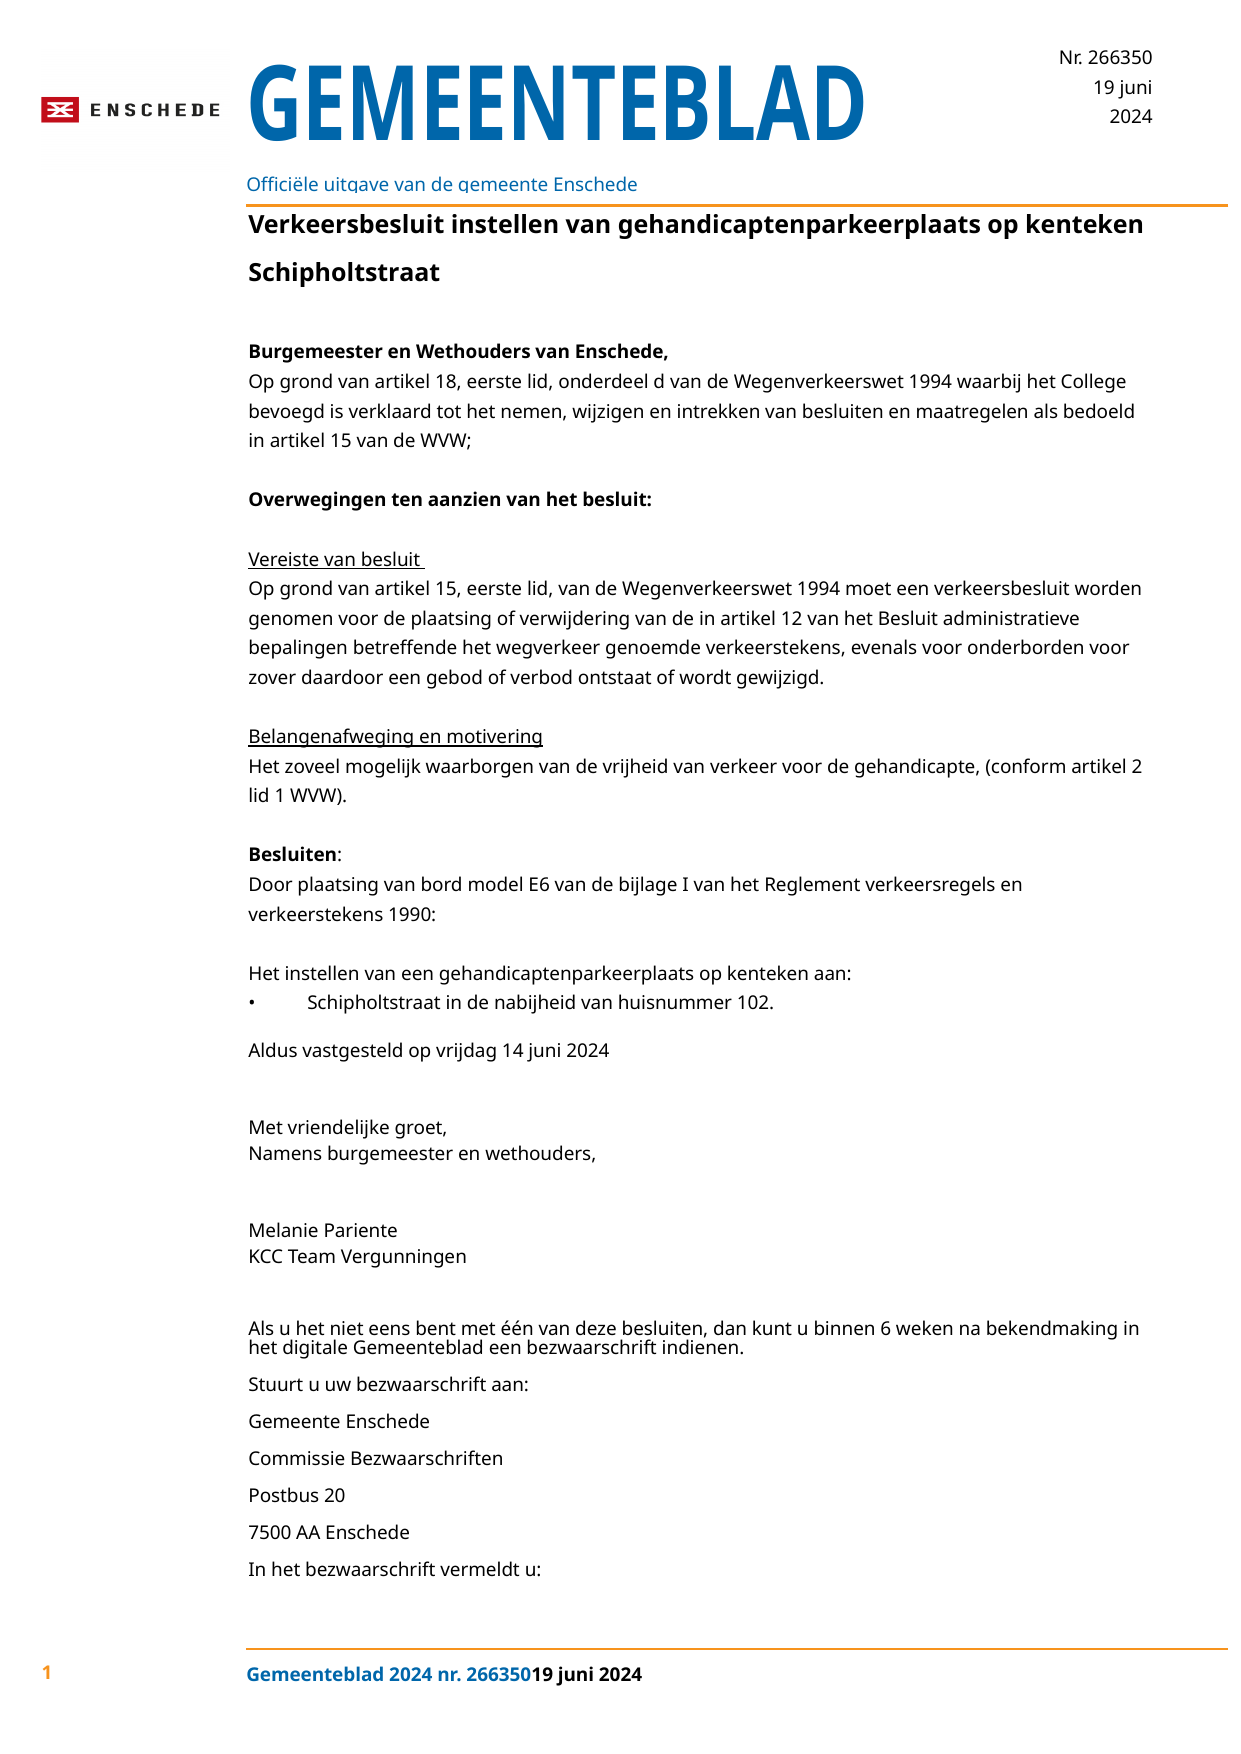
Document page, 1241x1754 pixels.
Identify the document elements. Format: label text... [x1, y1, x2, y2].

text Als u het niet eens bent met één van deze besluiten, dan kunt u binnen 6 weken na bekendmaking in het digitale Gemeenteblad een bezwaarschrift indienen. [248, 1319, 1152, 1358]
text Door plaatsing van bord model E6 van de bijlage I van het Reglement verkeersregels en verkeerstekens 1990: [248, 871, 1152, 926]
text Belangenafweging en motivering [248, 723, 1152, 749]
text Commissie Bezwaarschriften [248, 1450, 1152, 1469]
text Vereiste van besluit [248, 546, 1152, 571]
text KCC Team Vergunningen [248, 1243, 1152, 1269]
picture [41, 47, 231, 172]
text Melanie Pariente [248, 1217, 1152, 1243]
text 7500 AA Enschede [248, 1524, 1152, 1543]
text Besluiten: [248, 842, 1152, 867]
list Schipholtstraat in de nabijheid van huisnummer 102. [248, 989, 1152, 1015]
text Op grond van artikel 18, eerste lid, onderdeel d van de Wegenverkeerswet 1994 waarbij het College bevoegd is verklaard tot het nemen, wijzigen en intrekken van besluiten en maatregelen als bedoeld in artikel 15 van de WVW; [248, 368, 1152, 453]
text Verkeersbesluit instellen van gehandicaptenparkeerplaats op kenteken Schipholtstraat [248, 207, 1152, 288]
text Stuurt u uw bezwaarschrift aan: [248, 1376, 1152, 1395]
text Burgemeester en Wethouders van Enschede, [248, 339, 1152, 364]
text Met vriendelijke groet, [248, 1114, 1152, 1140]
text Postbus 20 [248, 1487, 1152, 1506]
text Overwegingen ten aanzien van het besluit: [248, 487, 1152, 512]
text In het bezwaarschrift vermeldt u: [248, 1561, 1152, 1580]
text Op grond van artikel 15, eerste lid, van de Wegenverkeerswet 1994 moet een verkeersbesluit worden genomen voor de plaatsing of verwijdering van de in artikel 12 van het Besluit administratieve bepalingen betreffende het wegverkeer genoemde verkeerstekens, evenals voor onderborden voor zover daardoor een gebod of verbod ontstaat of wordt gewijzigd. [248, 575, 1152, 690]
text Aldus vastgesteld op vrijdag 14 juni 2024 [248, 1037, 1152, 1063]
text Gemeente Enschede [248, 1413, 1152, 1432]
text Het zoveel mogelijk waarborgen van de vrijheid van verkeer voor de gehandicapte, (conform artikel 2 lid 1 WVW). [248, 753, 1152, 808]
text Namens burgemeester en wethouders, [248, 1140, 1152, 1166]
text Het instellen van een gehandicaptenparkeerplaats op kenteken aan: [248, 960, 1152, 986]
